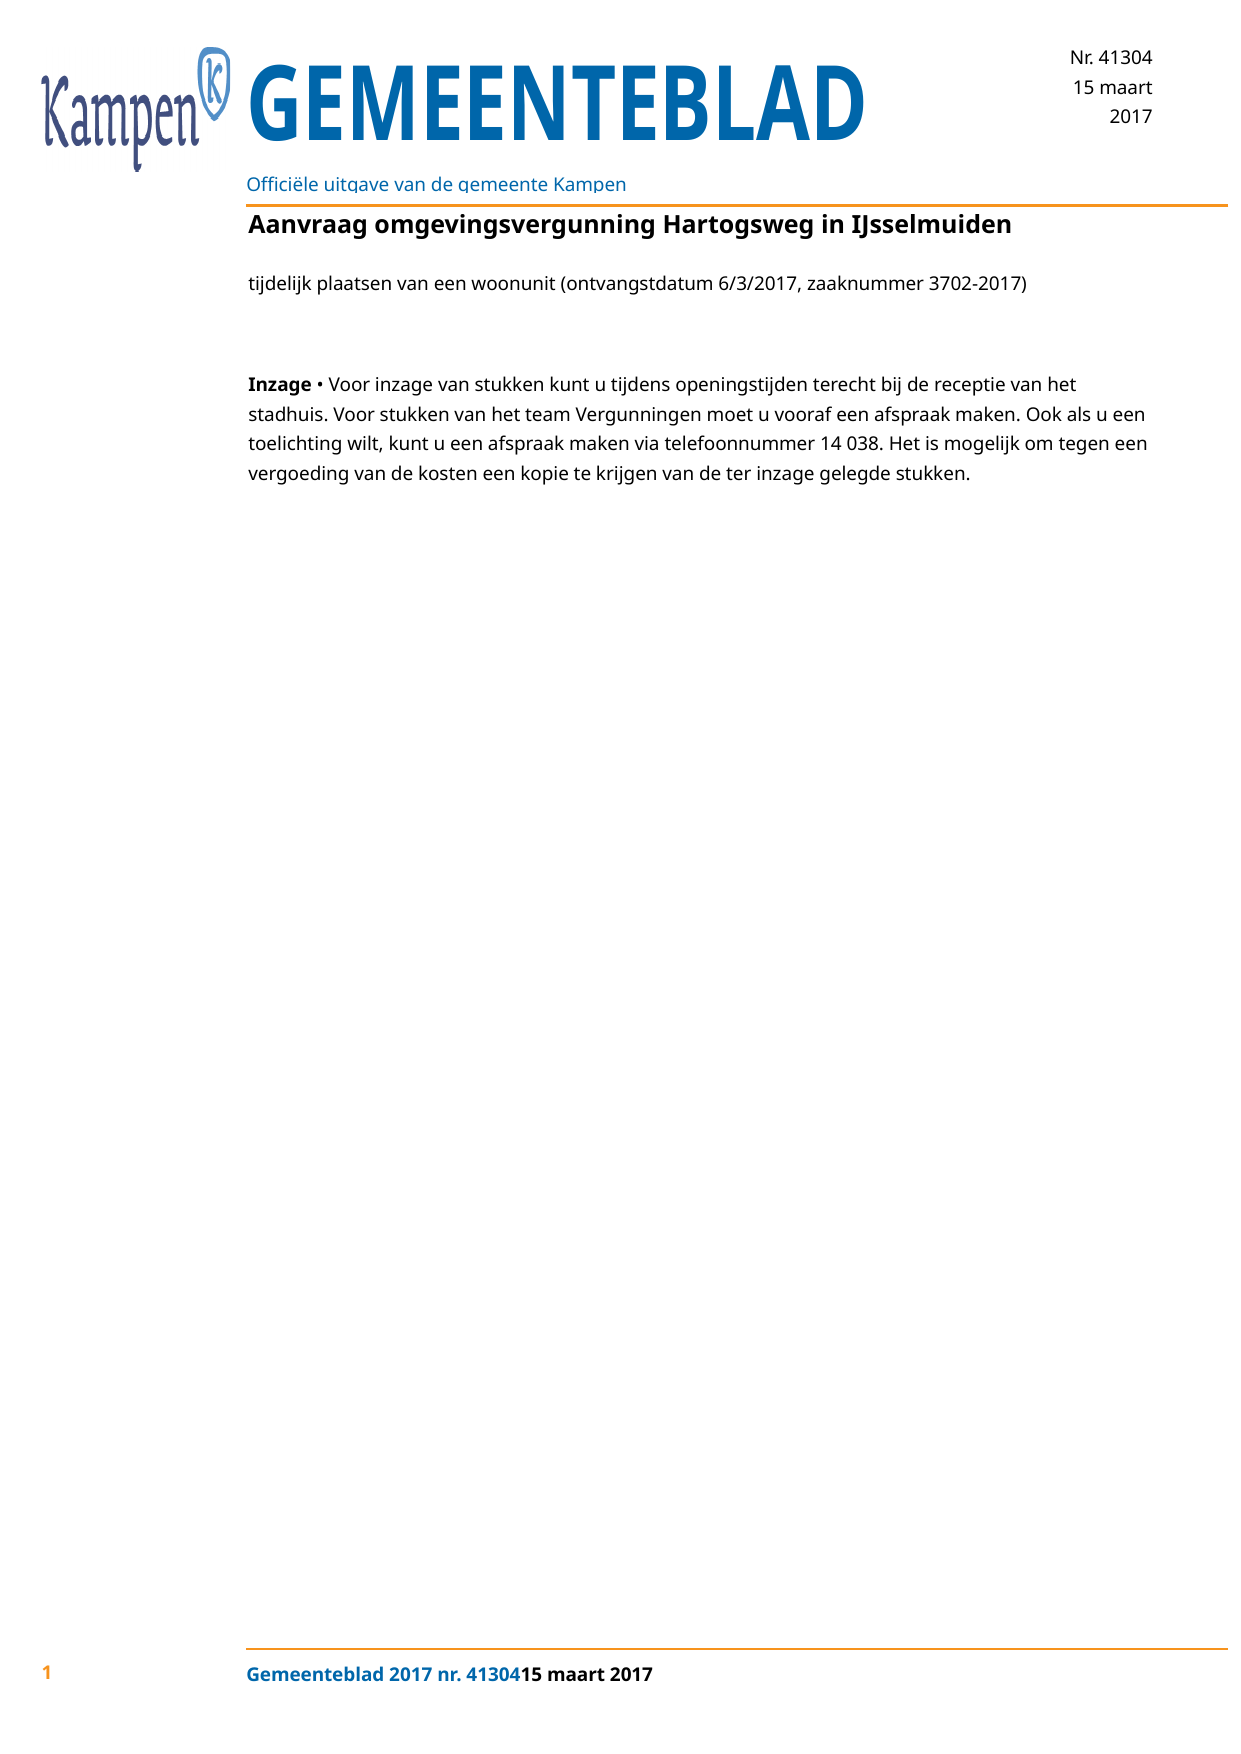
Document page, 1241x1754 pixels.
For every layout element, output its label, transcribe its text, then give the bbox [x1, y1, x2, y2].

text Inzage • Voor inzage van stukken kunt u tijdens openingstijden terecht bij de receptie van het stadhuis. Voor stukken van het team Vergunningen moet u vooraf een afspraak maken. Ook als u een toelichting wilt, kunt u een afspraak maken via telefoonnummer 14 038. Het is mogelijk om tegen een vergoeding van de kosten een kopie te krijgen van de ter inzage gelegde stukken. [248, 371, 1152, 486]
text Aanvraag omgevingsvergunning Hartogsweg in IJsselmuiden [248, 207, 1152, 241]
picture [41, 47, 231, 172]
text tijdelijk plaatsen van een woonunit (ontvangstdatum 6/3/2017, zaaknummer 3702-2017) [248, 270, 1152, 296]
